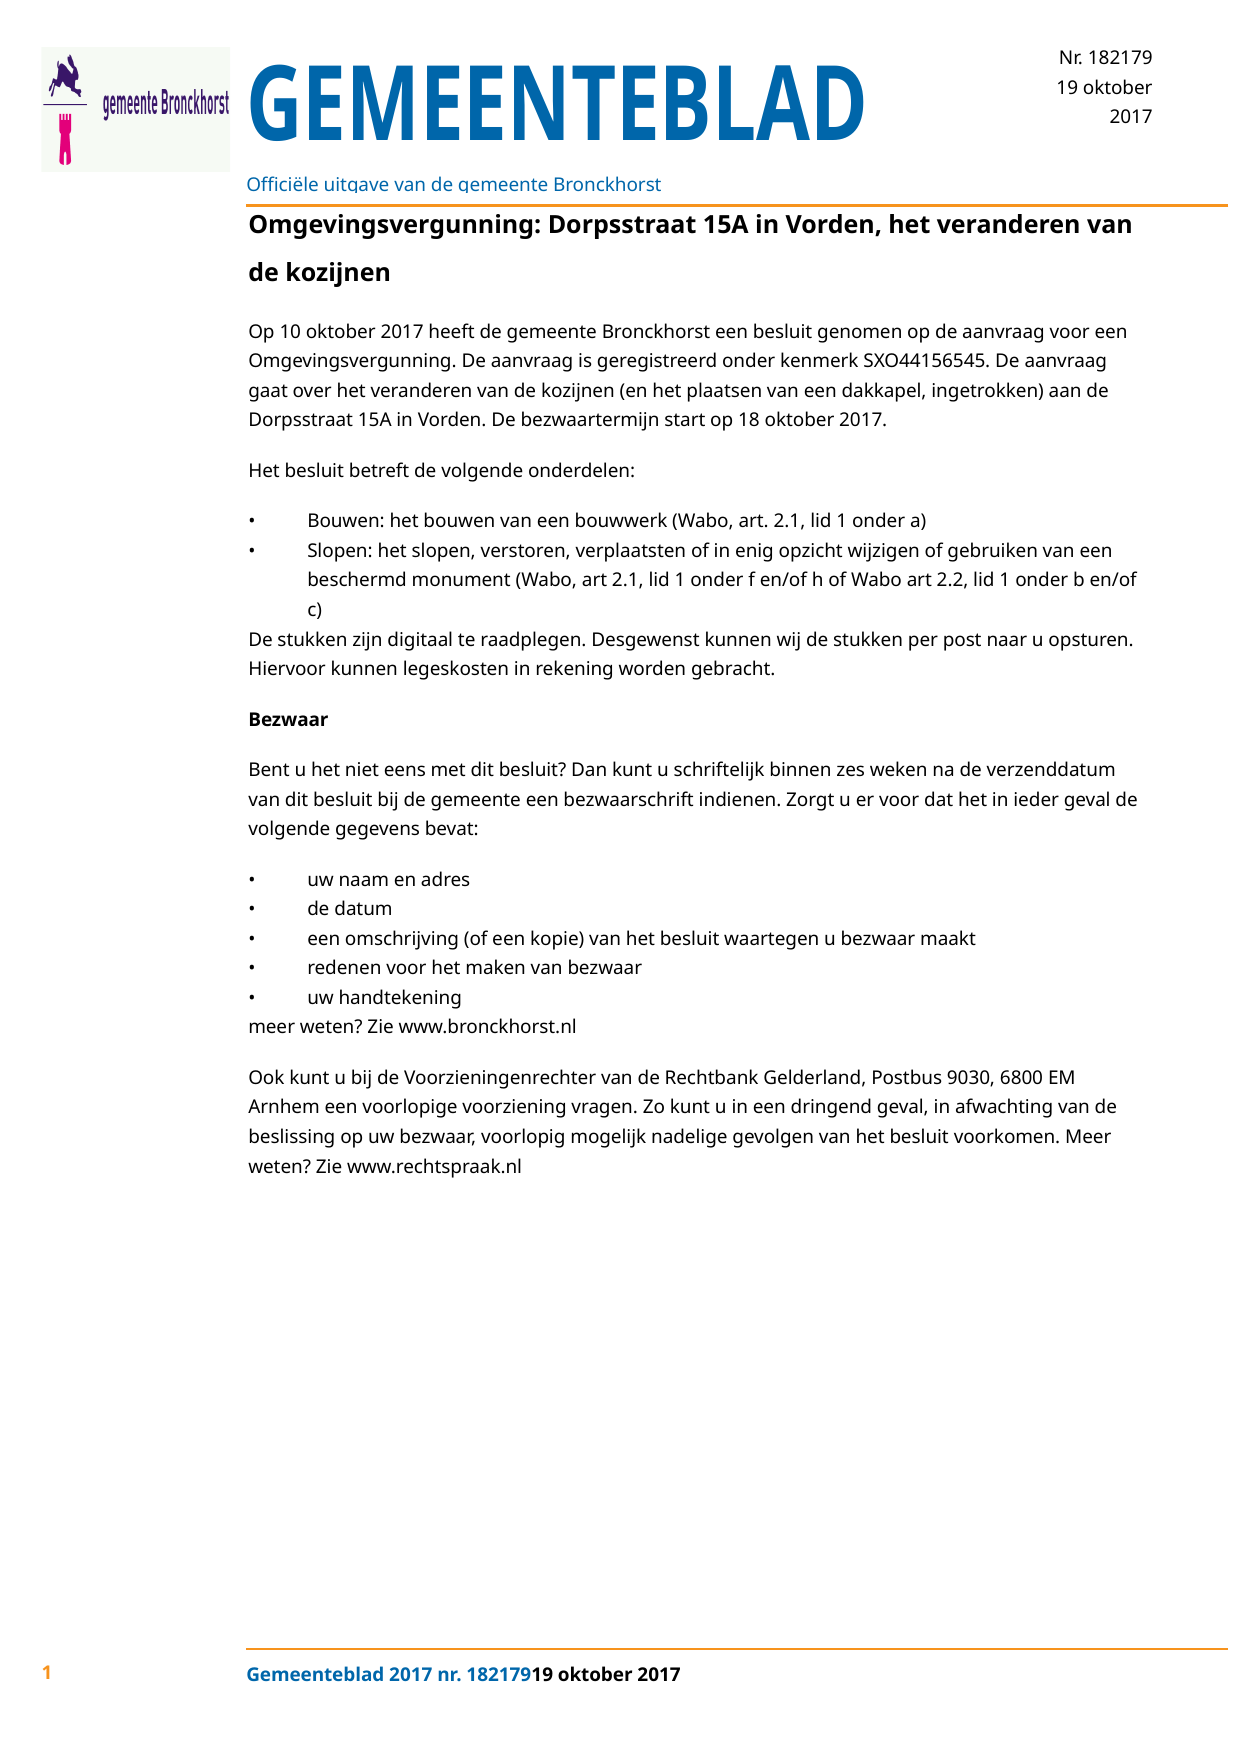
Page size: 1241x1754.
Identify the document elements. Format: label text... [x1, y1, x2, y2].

list de datum [248, 895, 1152, 921]
picture [41, 47, 231, 172]
text Op 10 oktober 2017 heeft de gemeente Bronckhorst een besluit genomen op de aanvraag voor een Omgevingsvergunning. De aanvraag is geregistreerd onder kenmerk SXO44156545. De aanvraag gaat over het veranderen van de kozijnen (en het plaatsen van een dakkapel, ingetrokken) aan de Dorpsstraat 15A in Vorden. De bezwaartermijn start op 18 oktober 2017. [248, 318, 1152, 432]
text Omgevingsvergunning: Dorpsstraat 15A in Vorden, het veranderen van de kozijnen [248, 207, 1152, 288]
text meer weten? Zie www.bronckhorst.nl [248, 1014, 1152, 1039]
text Ook kunt u bij de Voorzieningenrechter van de Rechtbank Gelderland, Postbus 9030, 6800 EM Arnhem een voorlopige voorziening vragen. Zo kunt u in een dringend geval, in afwachting van de beslissing op uw bezwaar, voorlopig mogelijk nadelige gevolgen van het besluit voorkomen. Meer weten? Zie www.rechtspraak.nl [248, 1064, 1152, 1179]
list Bouwen: het bouwen van een bouwwerk (Wabo, art. 2.1, lid 1 onder a) [248, 507, 1152, 533]
text Bezwaar [248, 706, 1152, 732]
list uw naam en adres [248, 866, 1152, 892]
text Bent u het niet eens met dit besluit? Dan kunt u schriftelijk binnen zes weken na de verzenddatum van dit besluit bij de gemeente een bezwaarschrift indienen. Zorgt u er voor dat het in ieder geval de volgende gegevens bevat: [248, 756, 1152, 841]
text Het besluit betreft de volgende onderdelen: [248, 457, 1152, 483]
list Slopen: het slopen, verstoren, verplaatsten of in enig opzicht wijzigen of gebruiken van een beschermd monument (Wabo, art 2.1, lid 1 onder f en/of h of Wabo art 2.2, lid 1 onder b en/of c) [248, 537, 1152, 622]
list uw handtekening [248, 984, 1152, 1010]
text De stukken zijn digitaal te raadplegen. Desgewenst kunnen wij de stukken per post naar u opsturen. Hiervoor kunnen legeskosten in rekening worden gebracht. [248, 626, 1152, 681]
list een omschrijving (of een kopie) van het besluit waartegen u bezwaar maakt [248, 925, 1152, 951]
list redenen voor het maken van bezwaar [248, 954, 1152, 980]
